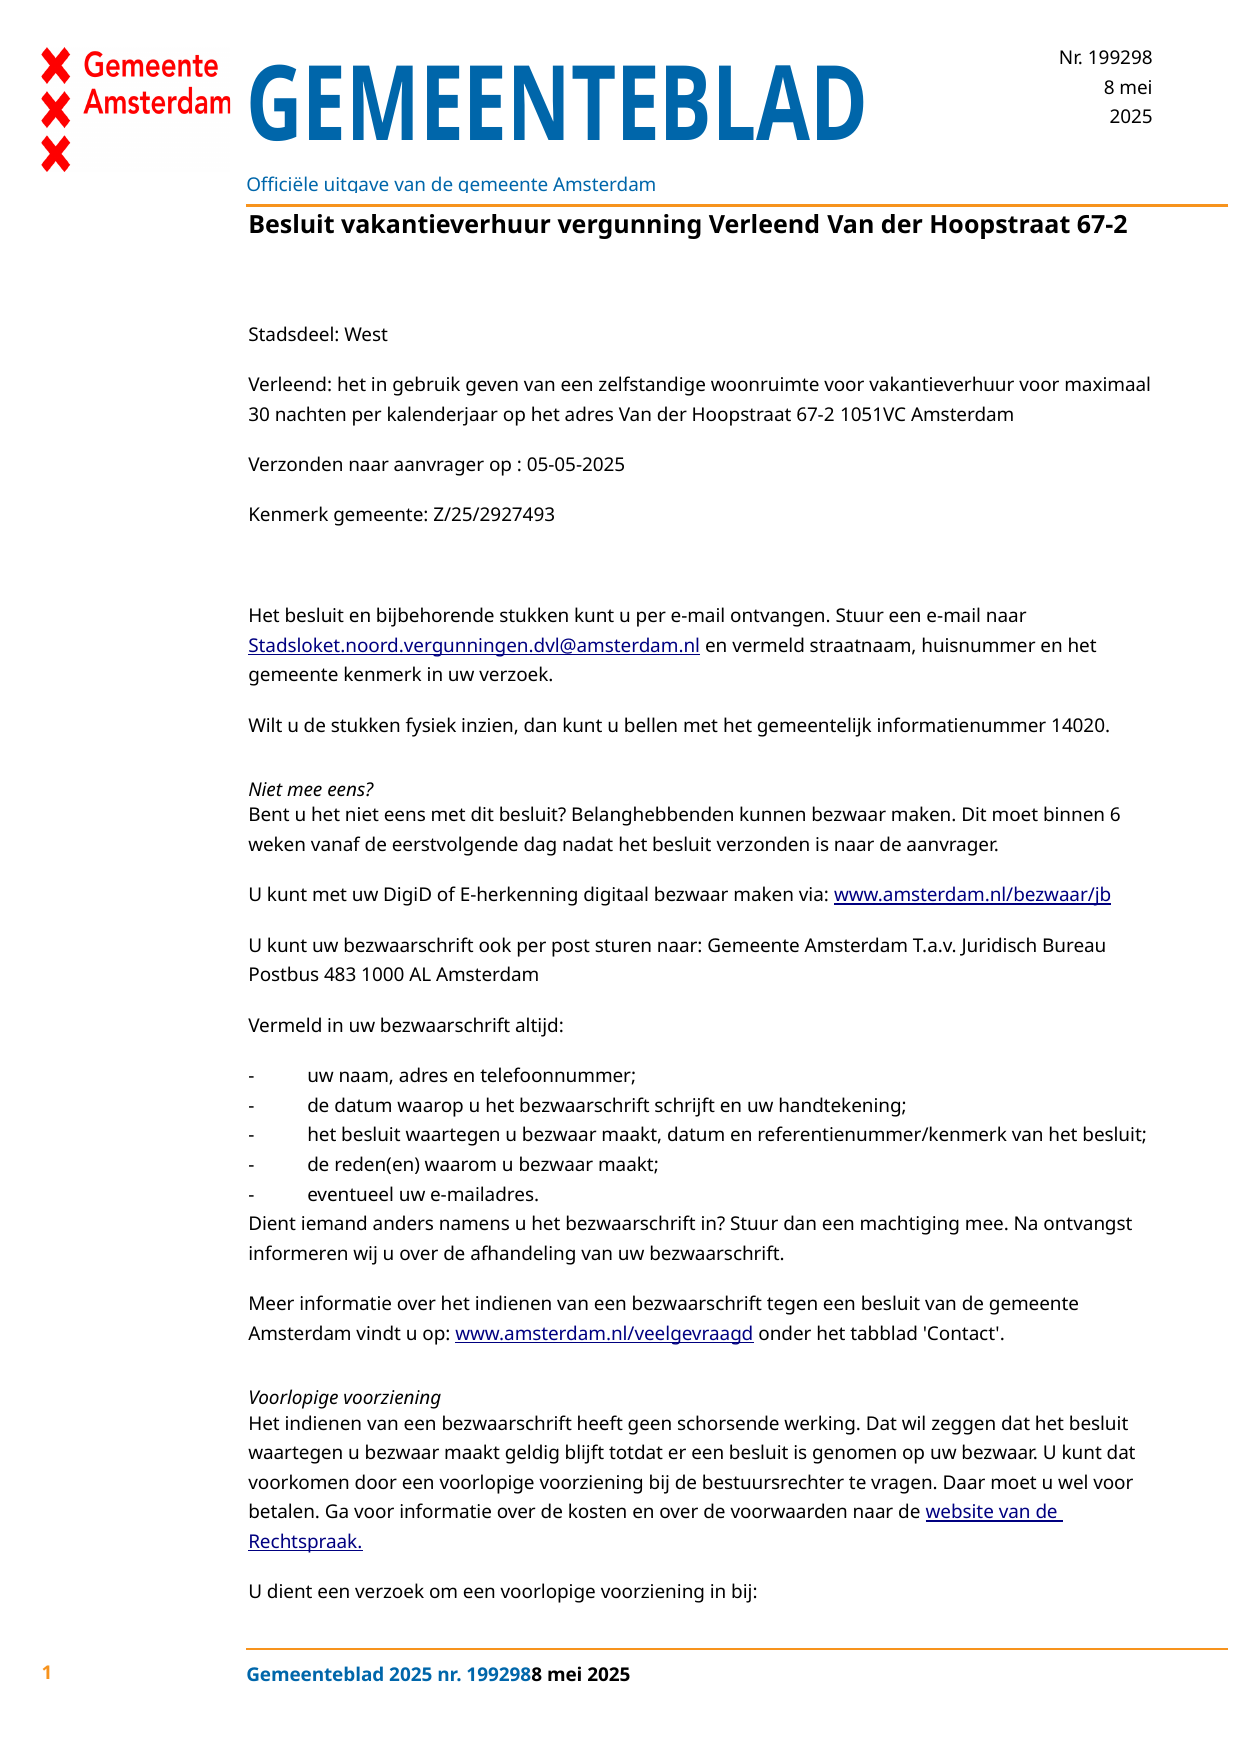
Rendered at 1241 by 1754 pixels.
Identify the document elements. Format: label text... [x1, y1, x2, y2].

text U dient een verzoek om een voorlopige voorziening in bij: [248, 1578, 1152, 1604]
list het besluit waartegen u bezwaar maakt, datum en referentienummer/kenmerk van het besluit; [248, 1122, 1152, 1147]
text Verleend: het in gebruik geven van een zelfstandige woonruimte voor vakantieverhuur voor maximaal 30 nachten per kalenderjaar op het adres Van der Hoopstraat 67-2 1051VC Amsterdam [248, 371, 1152, 426]
text Besluit vakantieverhuur vergunning Verleend Van der Hoopstraat 67-2 [248, 207, 1152, 241]
list de reden(en) waarom u bezwaar maakt; [248, 1151, 1152, 1177]
text Bent u het niet eens met dit besluit? Belanghebbenden kunnen bezwaar maken. Dit moet binnen 6 weken vanaf de eerstvolgende dag nadat het besluit verzonden is naar de aanvrager. [248, 802, 1152, 857]
text Niet mee eens? [248, 776, 1152, 802]
text Voorlopige voorziening [248, 1384, 1152, 1410]
picture [41, 47, 231, 172]
text Stadsdeel: West [248, 321, 1152, 346]
text Het besluit en bijbehorende stukken kunt u per e-mail ontvangen. Stuur een e-mail naar Stadsloket.noord.vergunningen.dvl@amsterdam.nl en vermeld straatnaam, huisnummer en het gemeente kenmerk in uw verzoek. [248, 602, 1152, 687]
text Kenmerk gemeente: Z/25/2927493 [248, 502, 1152, 527]
list de datum waarop u het bezwaarschrift schrijft en uw handtekening; [248, 1092, 1152, 1118]
text Het indienen van een bezwaarschrift heeft geen schorsende werking. Dat wil zeggen dat het besluit waartegen u bezwaar maakt geldig blijft totdat er een besluit is genomen op uw bezwaar. U kunt dat voorkomen door een voorlopige voorziening bij de bestuursrechter te vragen. Daar moet u wel voor betalen. Ga voor informatie over de kosten en over de voorwaarden naar de website van de Rechtspraak. [248, 1410, 1152, 1554]
list uw naam, adres en telefoonnummer; [248, 1062, 1152, 1088]
text U kunt met uw DigiD of E-herkenning digitaal bezwaar maken via: www.amsterdam.nl/bezwaar/jb [248, 882, 1152, 907]
text Meer informatie over het indienen van een bezwaarschrift tegen een besluit van de gemeente Amsterdam vindt u op: www.amsterdam.nl/veelgevraagd onder het tabblad 'Contact'. [248, 1290, 1152, 1346]
text Dient iemand anders namens u het bezwaarschrift in? Stuur dan een machtiging mee. Na ontvangst informeren wij u over de afhandeling van uw bezwaarschrift. [248, 1210, 1152, 1266]
text Verzonden naar aanvrager op : 05-05-2025 [248, 451, 1152, 477]
text U kunt uw bezwaarschrift ook per post sturen naar: Gemeente Amsterdam T.a.v. Juridisch Bureau Postbus 483 1000 AL Amsterdam [248, 932, 1152, 987]
text Wilt u de stukken fysiek inzien, dan kunt u bellen met het gemeentelijk informatienummer 14020. [248, 712, 1152, 738]
list eventueel uw e-mailadres. [248, 1181, 1152, 1207]
text Vermeld in uw bezwaarschrift altijd: [248, 1012, 1152, 1038]
